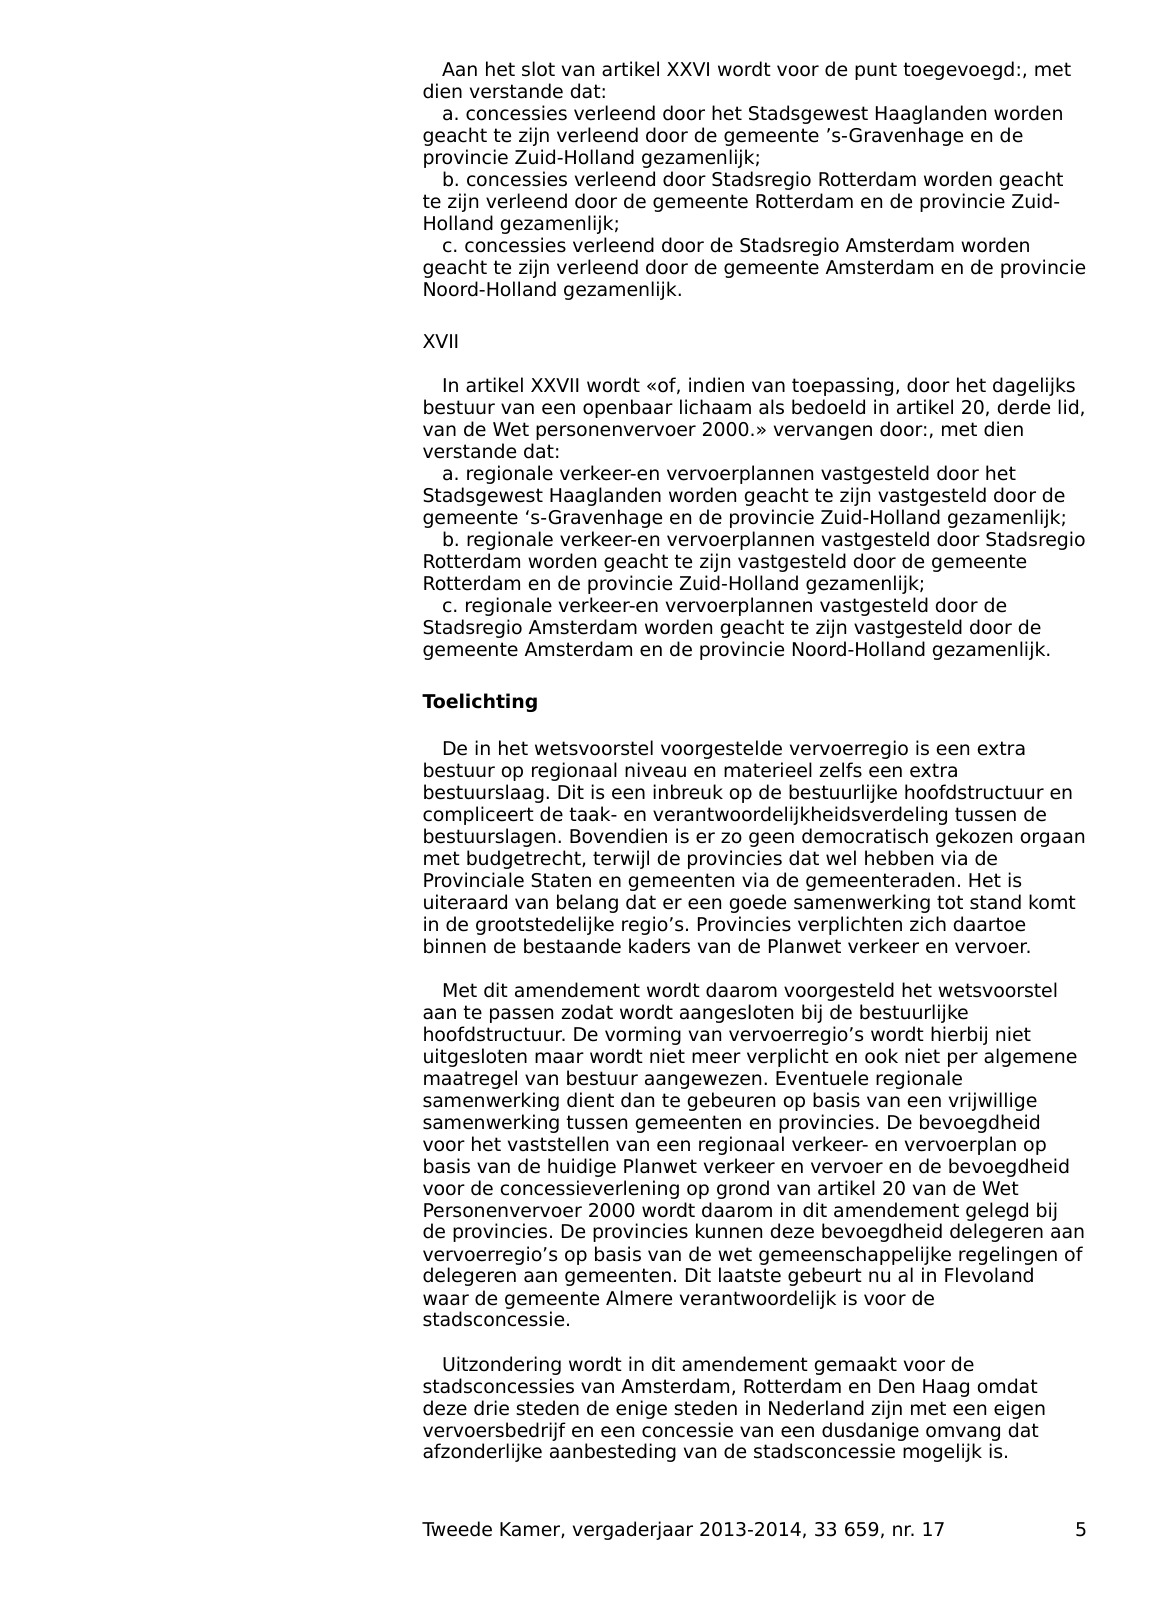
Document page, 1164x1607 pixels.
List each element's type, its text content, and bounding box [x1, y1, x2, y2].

text Met dit amendement wordt daarom voorgesteld het wetsvoorstel aan te passen zodat wordt aangesloten bij de bestuurlijke hoofdstructuur. De vorming van vervoerregio’s wordt hierbij niet uitgesloten maar wordt niet meer verplicht en ook niet per algemene maatregel van bestuur aangewezen. Eventuele regionale samenwerking dient dan te gebeuren op basis van een vrijwillige samenwerking tussen gemeenten en provincies. De bevoegdheid voor het vaststellen van een regionaal verkeer- en vervoerplan op basis van de huidige Planwet verkeer en vervoer en de bevoegdheid voor de concessieverlening op grond van artikel 20 van de Wet Personenvervoer 2000 wordt daarom in dit amendement gelegd bij de provincies. De provincies kunnen deze bevoegdheid delegeren aan vervoerregio’s op basis van de wet gemeenschappelijke regelingen of delegeren aan gemeenten. Dit laatste gebeurt nu al in Flevoland waar de gemeente Almere verantwoordelijk is voor de stadsconcessie. [422, 980, 1087, 1331]
text a. regionale verkeer-en vervoerplannen vastgesteld door het Stadsgewest Haaglanden worden geacht te zijn vastgesteld door de gemeente ‘s-Gravenhage en de provincie Zuid-Holland gezamenlijk; [422, 463, 1087, 529]
text De in het wetsvoorstel voorgestelde vervoerregio is een extra bestuur op regionaal niveau en materieel zelfs een extra bestuurslaag. Dit is een inbreuk op de bestuurlijke hoofdstructuur en compliceert de taak- en verantwoordelijkheidsverdeling tussen de bestuurslagen. Bovendien is er zo geen democratisch gekozen orgaan met budgetrecht, terwijl de provincies dat wel hebben via de Provinciale Staten en gemeenten via de gemeenteraden. Het is uiteraard van belang dat er een goede samenwerking tot stand komt in de grootstedelijke regio’s. Provincies verplichten zich daartoe binnen de bestaande kaders van de Planwet verkeer en vervoer. [422, 738, 1087, 957]
text c. concessies verleend door de Stadsregio Amsterdam worden geacht te zijn verleend door de gemeente Amsterdam en de provincie Noord-Holland gezamenlijk. [422, 235, 1087, 301]
subtitle XVII [422, 331, 1087, 353]
text b. concessies verleend door Stadsregio Rotterdam worden geacht te zijn verleend door de gemeente Rotterdam en de provincie Zuid-Holland gezamenlijk; [422, 169, 1087, 235]
subtitle Toelichting [422, 691, 1087, 713]
text a. concessies verleend door het Stadsgewest Haaglanden worden geacht te zijn verleend door de gemeente ’s-Gravenhage en de provincie Zuid-Holland gezamenlijk; [422, 103, 1087, 169]
text Aan het slot van artikel XXVI wordt voor de punt toegevoegd:, met dien verstande dat: [422, 59, 1087, 103]
text Uitzondering wordt in dit amendement gemaakt voor de stadsconcessies van Amsterdam, Rotterdam en Den Haag omdat deze drie steden de enige steden in Nederland zijn met een eigen vervoersbedrijf en een concessie van een dusdanige omvang dat afzonderlijke aanbesteding van de stadsconcessie mogelijk is. [422, 1353, 1087, 1463]
text In artikel XXVII wordt «of, indien van toepassing, door het dagelijks bestuur van een openbaar lichaam als bedoeld in artikel 20, derde lid, van de Wet personenvervoer 2000.» vervangen door:, met dien verstande dat: [422, 375, 1087, 463]
text c. regionale verkeer-en vervoerplannen vastgesteld door de Stadsregio Amsterdam worden geacht te zijn vastgesteld door de gemeente Amsterdam en de provincie Noord-Holland gezamenlijk. [422, 595, 1087, 661]
text b. regionale verkeer-en vervoerplannen vastgesteld door Stadsregio Rotterdam worden geacht te zijn vastgesteld door de gemeente Rotterdam en de provincie Zuid-Holland gezamenlijk; [422, 529, 1087, 595]
